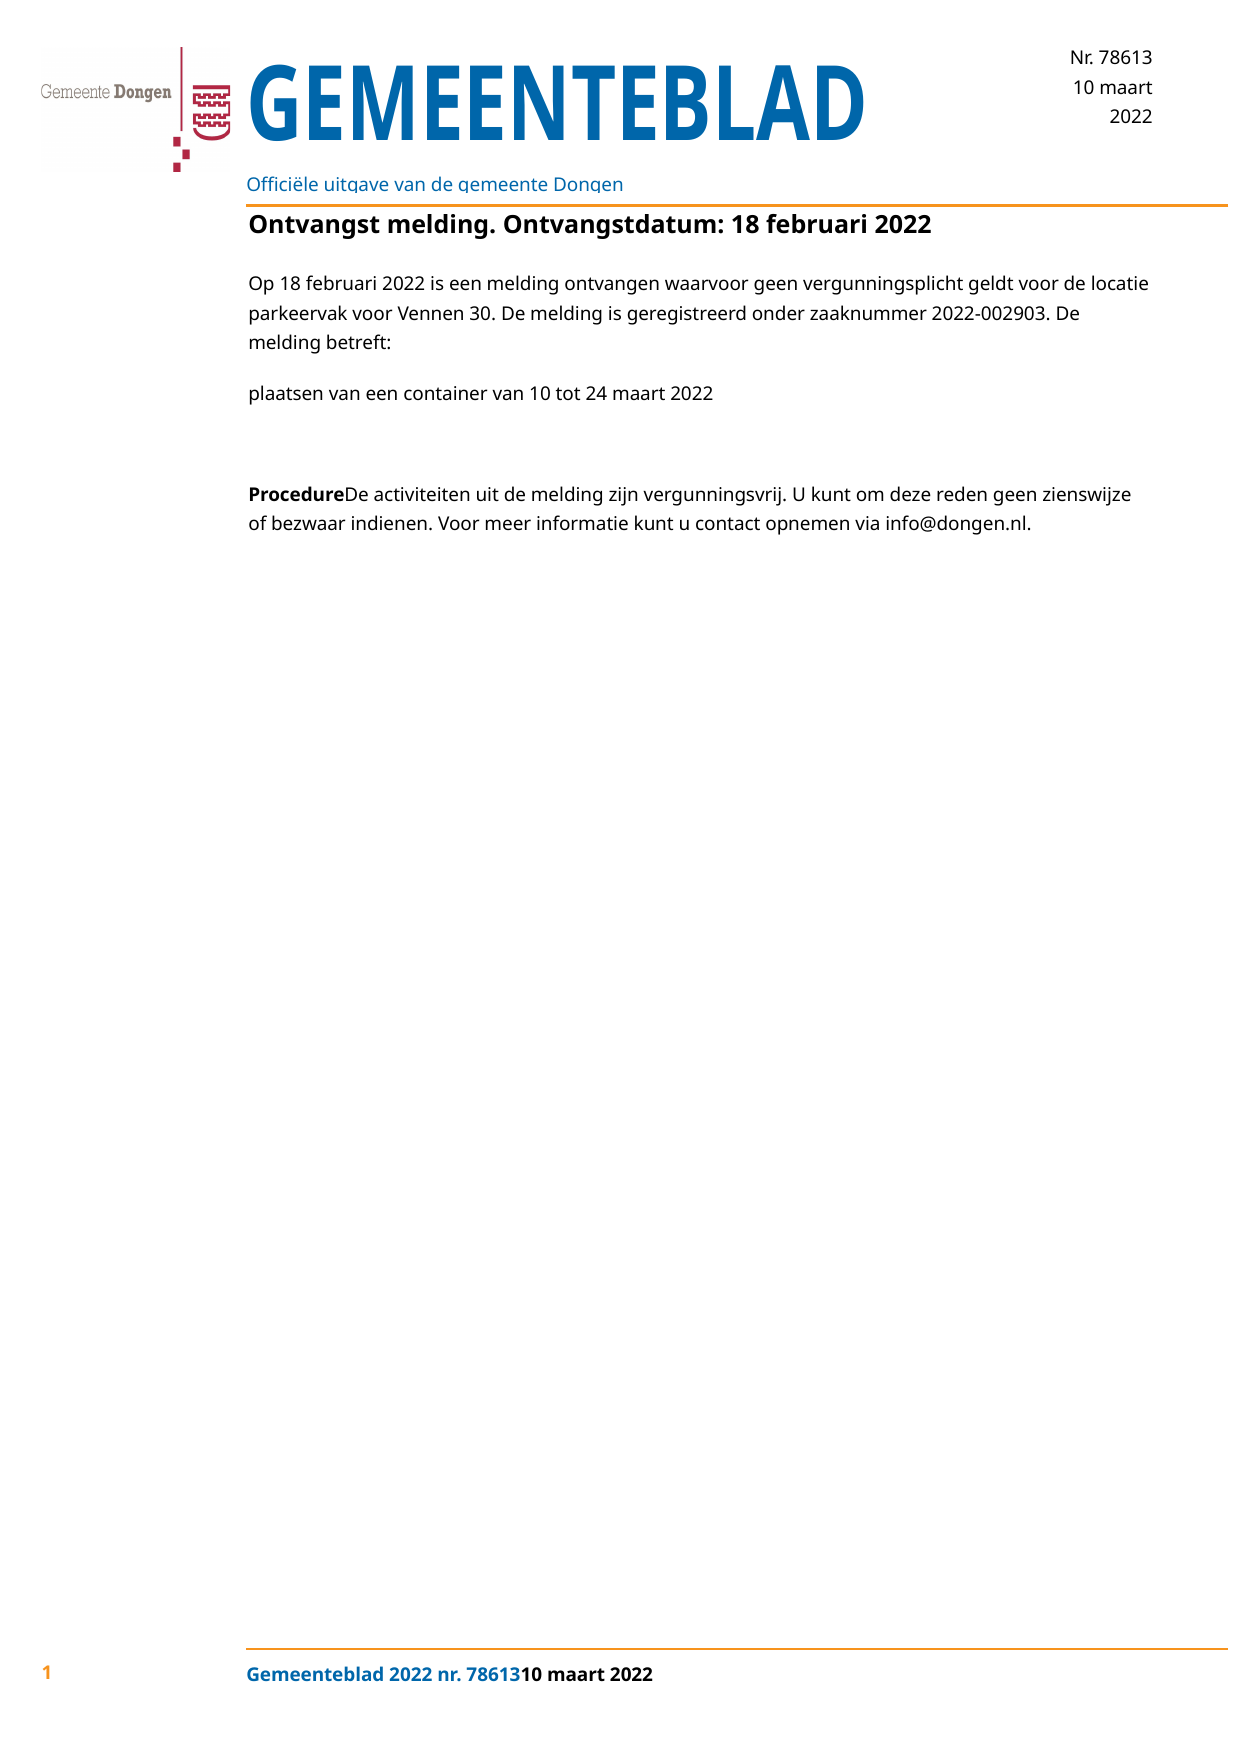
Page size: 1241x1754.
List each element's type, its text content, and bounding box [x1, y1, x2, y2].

text ProcedureDe activiteiten uit de melding zijn vergunningsvrij. U kunt om deze reden geen zienswijze of bezwaar indienen. Voor meer informatie kunt u contact opnemen via info@dongen.nl. [248, 481, 1152, 536]
picture [41, 47, 231, 172]
text Ontvangst melding. Ontvangstdatum: 18 februari 2022 [248, 207, 1152, 241]
text plaatsen van een container van 10 tot 24 maart 2022 [248, 380, 1152, 406]
text Op 18 februari 2022 is een melding ontvangen waarvoor geen vergunningsplicht geldt voor de locatie parkeervak voor Vennen 30. De melding is geregistreerd onder zaaknummer 2022-002903. De melding betreft: [248, 270, 1152, 355]
